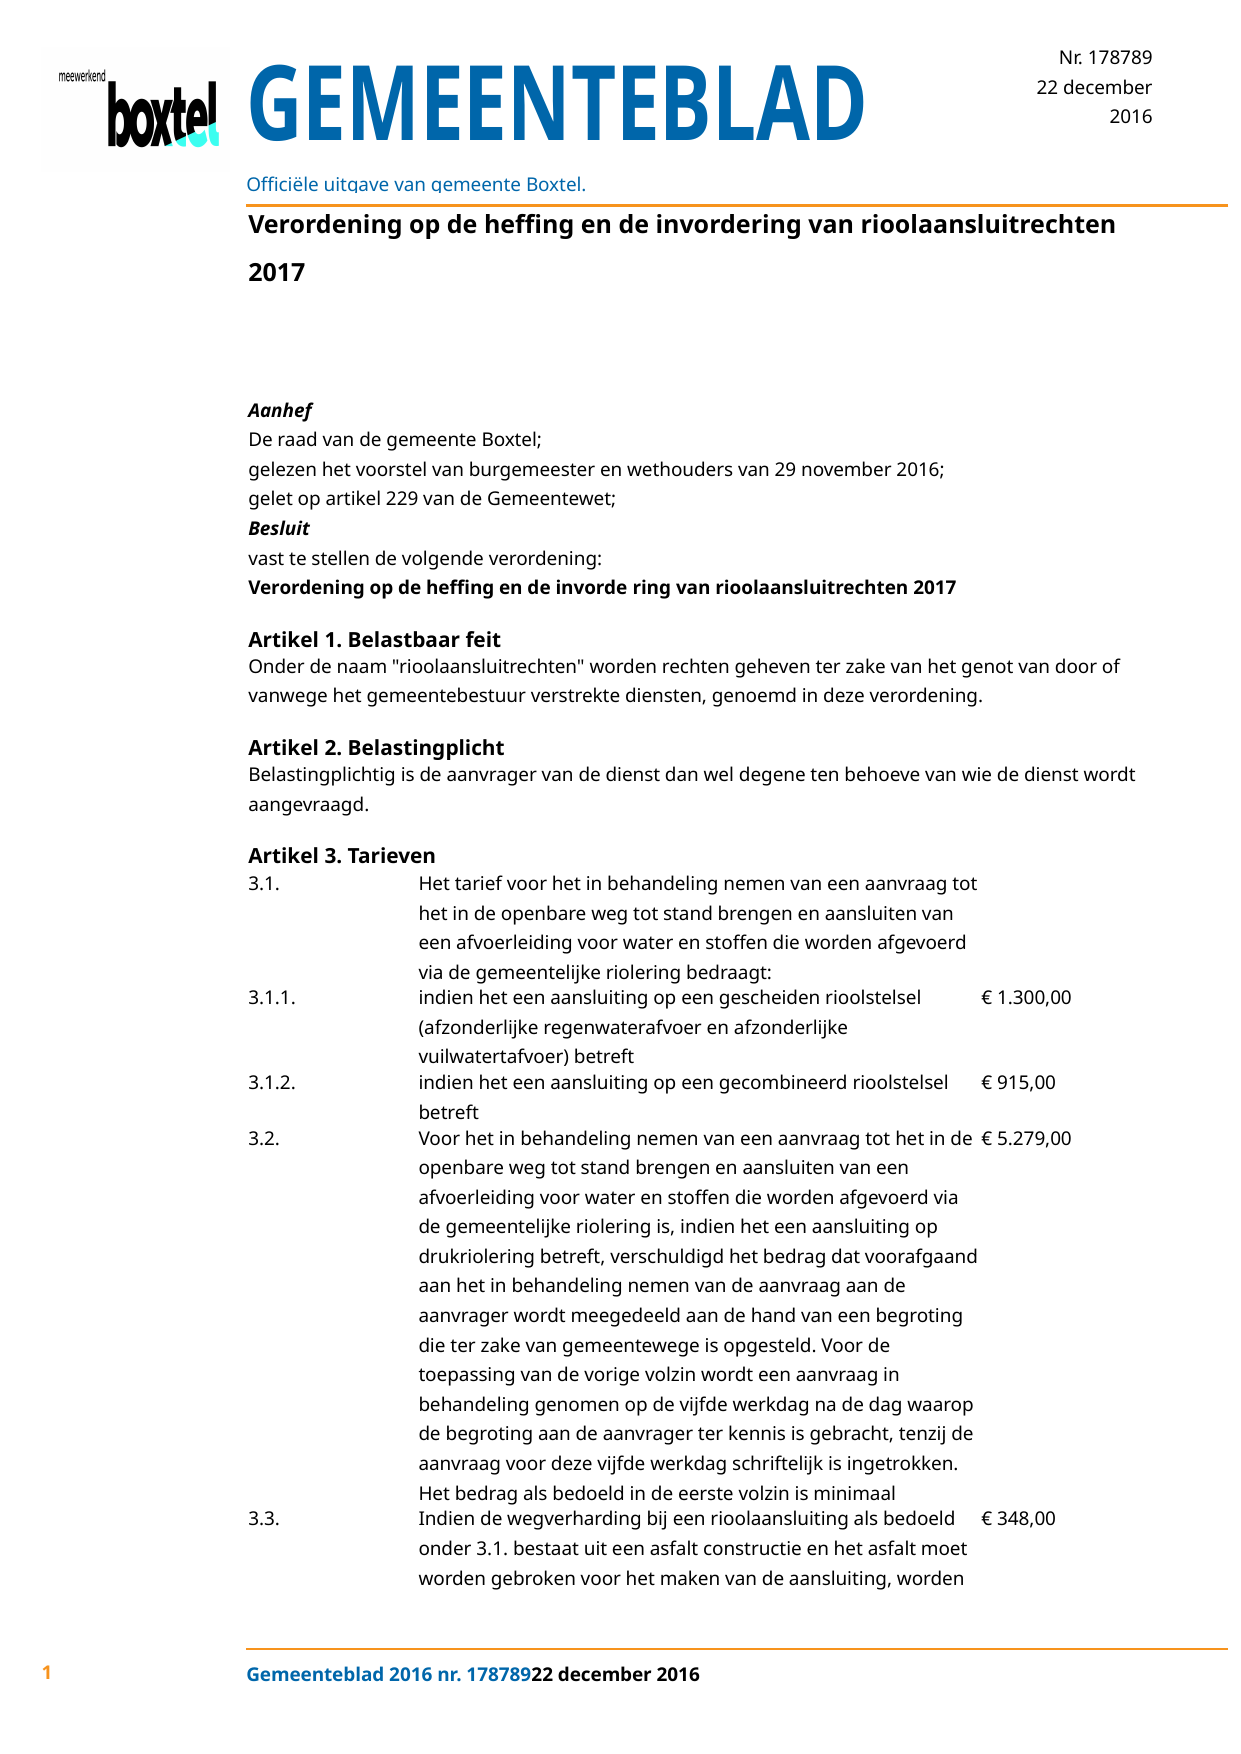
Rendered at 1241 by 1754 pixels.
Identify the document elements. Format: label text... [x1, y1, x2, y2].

table_cell € 5.279,00 [981, 1125, 1152, 1506]
table_cell 3.3. [248, 1506, 418, 1590]
text Belastingplichtig is de aanvrager van de dienst dan wel degene ten behoeve van wie de dienst wordt aangevraagd. [248, 762, 1152, 817]
text Besluit [248, 515, 1152, 541]
table_header [981, 870, 1152, 984]
text De raad van de gemeente Boxtel; [248, 426, 1152, 452]
table_cell Voor het in behandeling nemen van een aanvraag tot het in de openbare weg tot stand brengen en aansluiten van een afvoerleiding voor water en stoffen die worden afgevoerd via de gemeentelijke riolering is, indien het een aansluiting op drukriolering betreft, verschuldigd het bedrag dat voorafgaand aan het in behandeling nemen van de aanvraag aan de aanvrager wordt meegedeeld aan de hand van een begroting die ter zake van gemeentewege is opgesteld. Voor de toepassing van de vorige volzin wordt een aanvraag in behandeling genomen op de vijfde werkdag na de dag waarop de begroting aan de aanvrager ter kennis is gebracht, tenzij de aanvraag voor deze vijfde werkdag schriftelijk is ingetrokken. Het bedrag als bedoeld in de eerste volzin is minimaal [418, 1125, 981, 1506]
table_cell € 1.300,00 [981, 985, 1152, 1069]
table_cell 3.1.2. [248, 1070, 418, 1125]
table_cell indien het een aansluiting op een gescheiden rioolstelsel (afzonderlijke regenwaterafvoer en afzonderlijke vuilwatertafvoer) betreft [418, 985, 981, 1069]
text gelet op artikel 229 van de Gemeentewet; [248, 486, 1152, 511]
table_cell 3.1.1. [248, 985, 418, 1069]
text Verordening op de heffing en de invordering van rioolaansluitrechten 2017 [248, 207, 1152, 288]
text Artikel 1. Belastbaar feit [248, 625, 1152, 653]
table_cell indien het een aansluiting op een gecombineerd rioolstelsel betreft [418, 1070, 981, 1125]
text Artikel 2. Belastingplicht [248, 733, 1152, 762]
text Aanhef [248, 397, 1152, 422]
table_cell 3.2. [248, 1125, 418, 1506]
picture [41, 47, 231, 172]
text Verordening op de heffing en de invorde ring van rioolaansluitrechten 2017 [248, 574, 1152, 600]
text Artikel 3. Tarieven [248, 842, 1152, 870]
table_header 3.1. [248, 870, 418, 984]
table_header Het tarief voor het in behandeling nemen van een aanvraag tot het in de openbare weg tot stand brengen en aansluiten van een afvoerleiding voor water en stoffen die worden afgevoerd via de gemeentelijke riolering bedraagt: [418, 870, 981, 984]
table_cell € 348,00 [981, 1506, 1152, 1590]
text Onder de naam "rioolaansluitrechten" worden rechten geheven ter zake van het genot van door of vanwege het gemeentebestuur verstrekte diensten, genoemd in deze verordening. [248, 653, 1152, 708]
text vast te stellen de volgende verordening: [248, 545, 1152, 570]
table_cell Indien de wegverharding bij een rioolaansluiting als bedoeld onder 3.1. bestaat uit een asfalt constructie en het asfalt moet worden gebroken voor het maken van de aansluiting, worden [418, 1506, 981, 1590]
table_cell € 915,00 [981, 1070, 1152, 1125]
text gelezen het voorstel van burgemeester en wethouders van 29 november 2016; [248, 456, 1152, 482]
